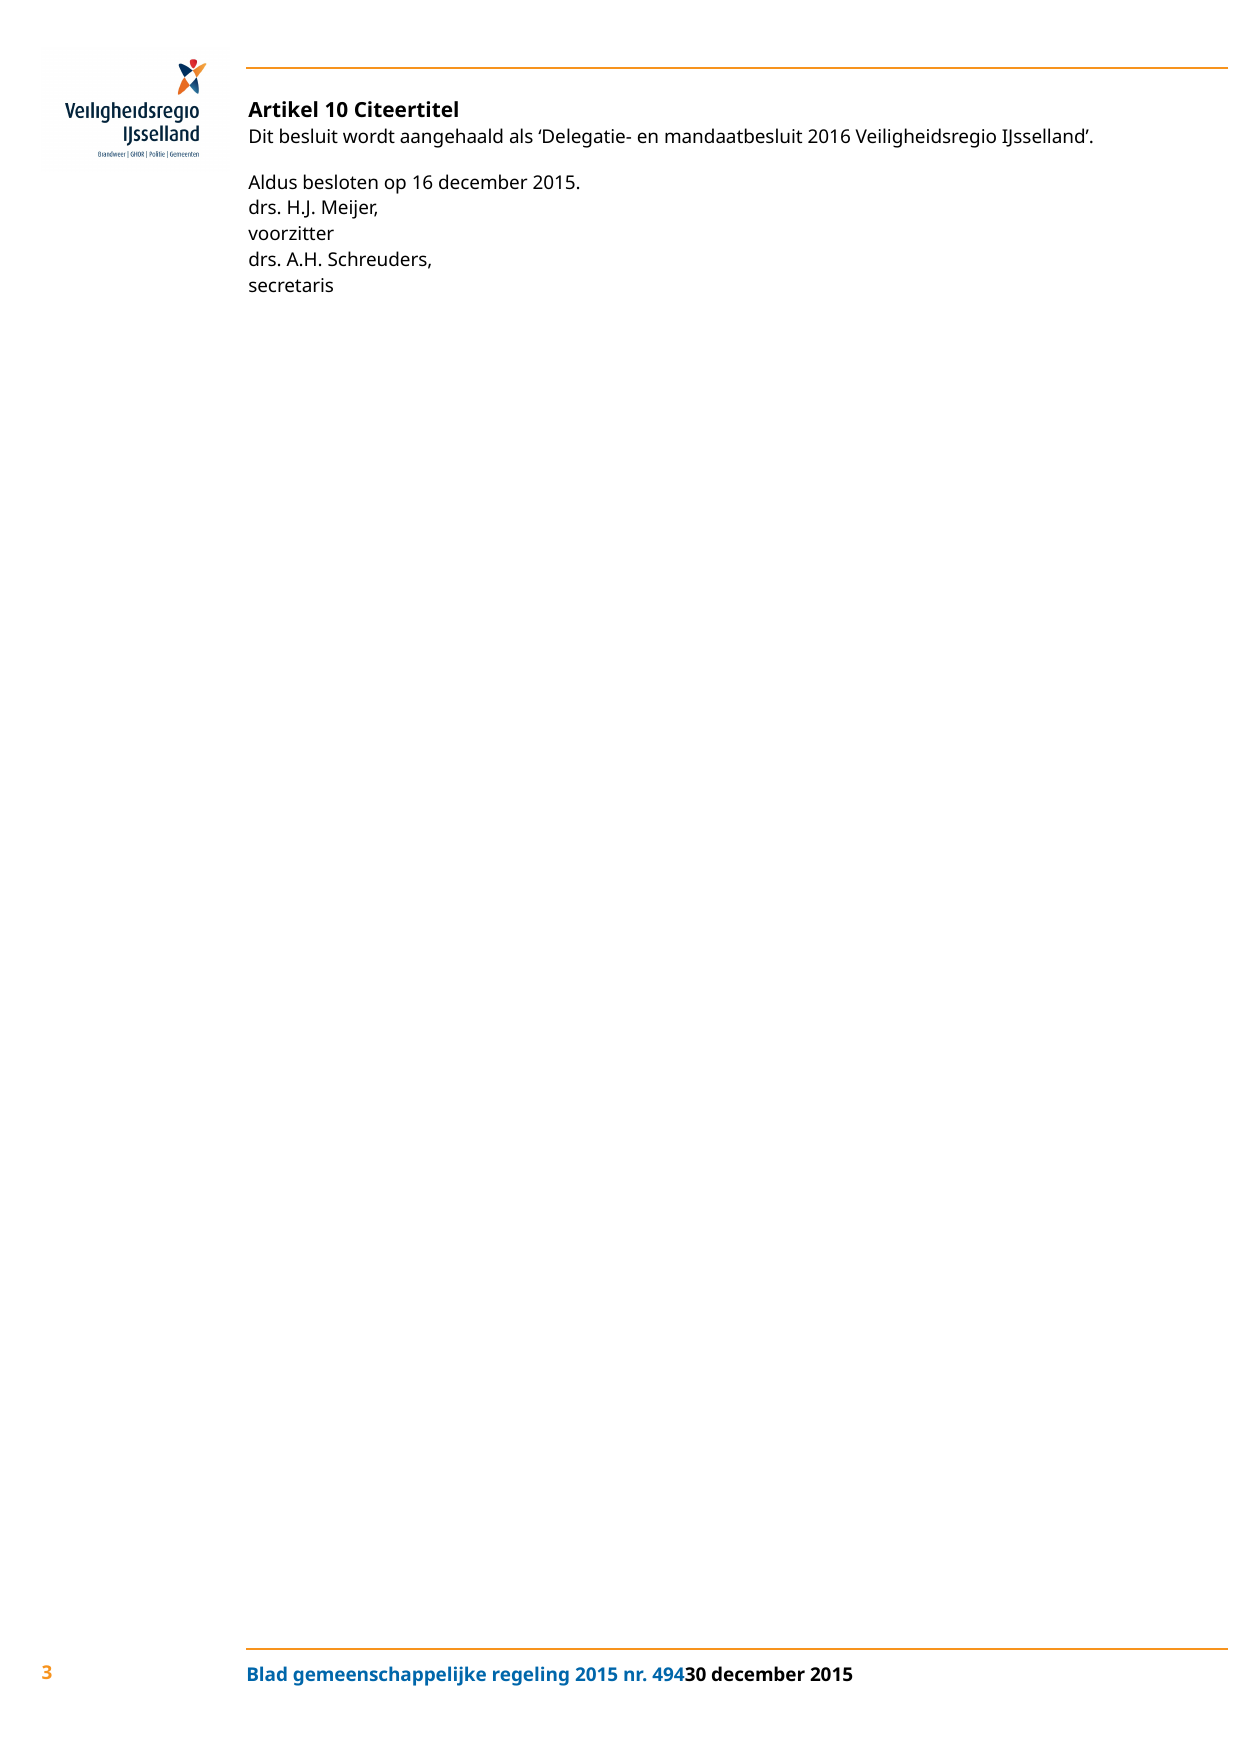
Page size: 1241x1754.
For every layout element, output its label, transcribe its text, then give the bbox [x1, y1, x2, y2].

text drs. A.H. Schreuders, [248, 246, 1152, 272]
text Dit besluit wordt aangehaald als ‘Delegatie- en mandaatbesluit 2016 Veiligheidsregio IJsselland’. [248, 123, 1152, 149]
text drs. H.J. Meijer, [248, 194, 1152, 220]
text Aldus besloten op 16 december 2015. [248, 169, 1152, 194]
picture [41, 47, 231, 172]
text voorzitter [248, 220, 1152, 246]
text Artikel 10 Citeertitel [248, 95, 1152, 123]
text secretaris [248, 272, 1152, 297]
